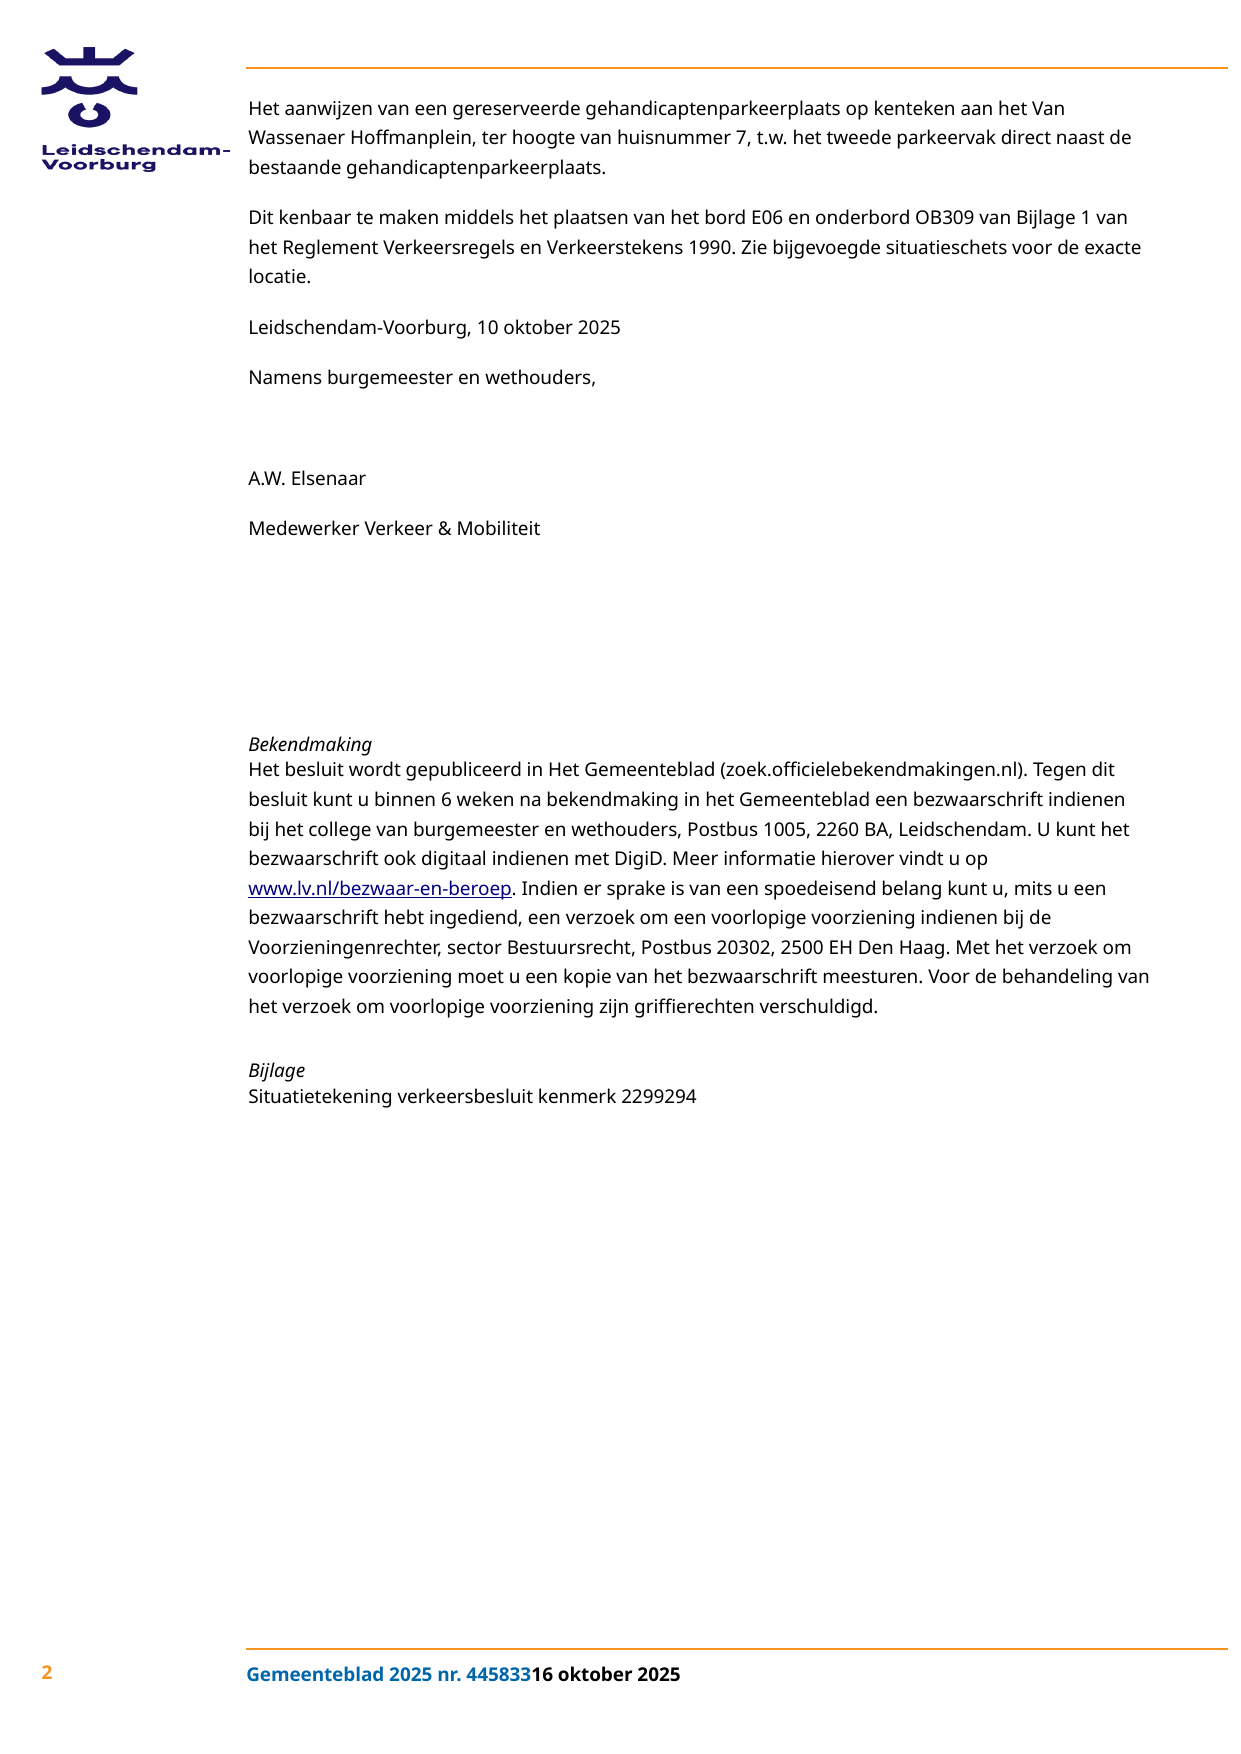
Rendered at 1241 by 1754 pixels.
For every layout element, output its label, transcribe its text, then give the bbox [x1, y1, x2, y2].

text Namens burgemeester en wethouders, [248, 364, 1152, 390]
text Bijlage [248, 1057, 1152, 1083]
text A.W. Elsenaar [248, 465, 1152, 491]
text Het aanwijzen van een gereserveerde gehandicaptenparkeerplaats op kenteken aan het Van Wassenaer Hoffmanplein, ter hoogte van huisnummer 7, t.w. het tweede parkeervak direct naast de bestaande gehandicaptenparkeerplaats. [248, 95, 1152, 180]
text Bekendmaking [248, 731, 1152, 757]
text Leidschendam-Voorburg, 10 oktober 2025 [248, 314, 1152, 340]
picture [41, 47, 231, 172]
text Situatietekening verkeersbesluit kenmerk 2299294 [248, 1083, 1152, 1109]
text Het besluit wordt gepubliceerd in Het Gemeenteblad (zoek.officielebekendmakingen.nl). Tegen dit besluit kunt u binnen 6 weken na bekendmaking in het Gemeenteblad een bezwaarschrift indienen bij het college van burgemeester en wethouders, Postbus 1005, 2260 BA, Leidschendam. U kunt het bezwaarschrift ook digitaal indienen met DigiD. Meer informatie hierover vindt u op www.lv.nl/bezwaar-en-beroep. Indien er sprake is van een spoedeisend belang kunt u, mits u een bezwaarschrift hebt ingediend, een verzoek om een voorlopige voorziening indienen bij de Voorzieningenrechter, sector Bestuursrecht, Postbus 20302, 2500 EH Den Haag. Met het verzoek om voorlopige voorziening moet u een kopie van het bezwaarschrift meesturen. Voor de behandeling van het verzoek om voorlopige voorziening zijn griffierechten verschuldigd. [248, 757, 1152, 1019]
text Medewerker Verkeer & Mobiliteit [248, 516, 1152, 541]
text Dit kenbaar te maken middels het plaatsen van het bord E06 en onderbord OB309 van Bijlage 1 van het Reglement Verkeersregels en Verkeerstekens 1990. Zie bijgevoegde situatieschets voor de exacte locatie. [248, 204, 1152, 289]
